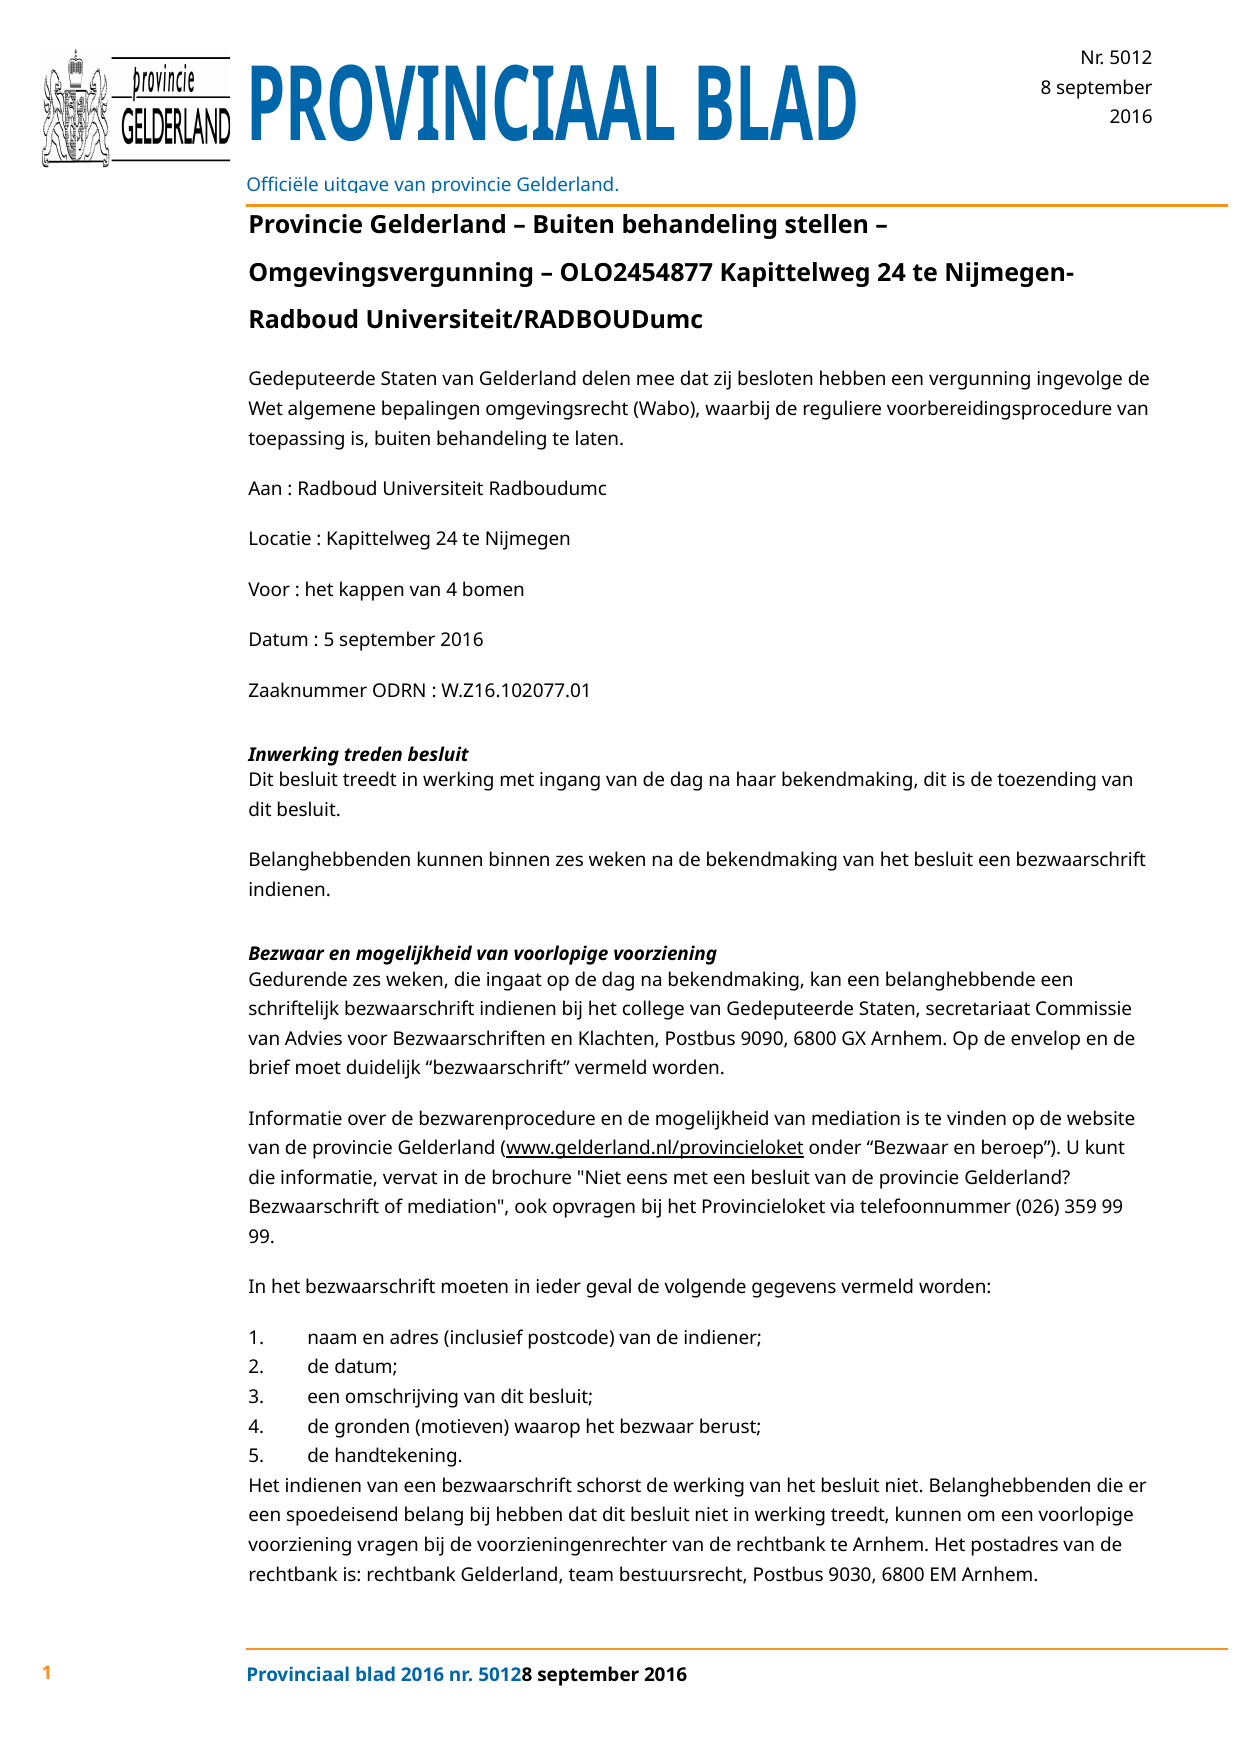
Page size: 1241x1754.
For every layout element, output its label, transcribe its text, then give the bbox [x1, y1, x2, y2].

picture [41, 47, 231, 172]
text Informatie over de bezwarenprocedure en de mogelijkheid van mediation is te vinden op de website van de provincie Gelderland (www.gelderland.nl/provincieloket onder “Bezwaar en beroep”). U kunt die informatie, vervat in de brochure "Niet eens met een besluit van de provincie Gelderland? Bezwaarschrift of mediation", ook opvragen bij het Provincieloket via telefoonnummer (026) 359 99 99. [248, 1105, 1152, 1249]
text Aan : Radboud Universiteit Radboudumc [248, 475, 1152, 501]
text Gedurende zes weken, die ingaat op de dag na bekendmaking, kan een belanghebbende een schriftelijk bezwaarschrift indienen bij het college van Gedeputeerde Staten, secretariaat Commissie van Advies voor Bezwaarschriften en Klachten, Postbus 9090, 6800 GX Arnhem. Op de envelop en de brief moet duidelijk “bezwaarschrift” vermeld worden. [248, 966, 1152, 1080]
list de handtekening. [248, 1442, 1152, 1468]
text Voor : het kappen van 4 bomen [248, 576, 1152, 602]
text Belanghebbenden kunnen binnen zes weken na de bekendmaking van het besluit een bezwaarschrift indienen. [248, 846, 1152, 902]
text Dit besluit treedt in werking met ingang van de dag na haar bekendmaking, dit is de toezending van dit besluit. [248, 766, 1152, 822]
text Bezwaar en mogelijkheid van voorlopige voorziening [248, 940, 1152, 966]
text In het bezwaarschrift moeten in ieder geval de volgende gegevens vermeld worden: [248, 1274, 1152, 1299]
text Gedeputeerde Staten van Gelderland delen mee dat zij besloten hebben een vergunning ingevolge de Wet algemene bepalingen omgevingsrecht (Wabo), waarbij de reguliere voorbereidingsprocedure van toepassing is, buiten behandeling te laten. [248, 366, 1152, 450]
text Zaaknummer ODRN : W.Z16.102077.01 [248, 677, 1152, 702]
list naam en adres (inclusief postcode) van de indiener; [248, 1324, 1152, 1350]
text Datum : 5 september 2016 [248, 626, 1152, 652]
text Locatie : Kapittelweg 24 te Nijmegen [248, 526, 1152, 551]
list de datum; [248, 1354, 1152, 1379]
text Provincie Gelderland – Buiten behandeling stellen – Omgevingsvergunning – OLO2454877 Kapittelweg 24 te Nijmegen- Radboud Universiteit/RADBOUDumc [248, 207, 1152, 336]
text Inwerking treden besluit [248, 741, 1152, 766]
text Het indienen van een bezwaarschrift schorst de werking van het besluit niet. Belanghebbenden die er een spoedeisend belang bij hebben dat dit besluit niet in werking treedt, kunnen om een voorlopige voorziening vragen bij de voorzieningenrechter van de rechtbank te Arnhem. Het postadres van de rechtbank is: rechtbank Gelderland, team bestuursrecht, Postbus 9030, 6800 EM Arnhem. [248, 1472, 1152, 1586]
list een omschrijving van dit besluit; [248, 1383, 1152, 1409]
list de gronden (motieven) waarop het bezwaar berust; [248, 1413, 1152, 1438]
